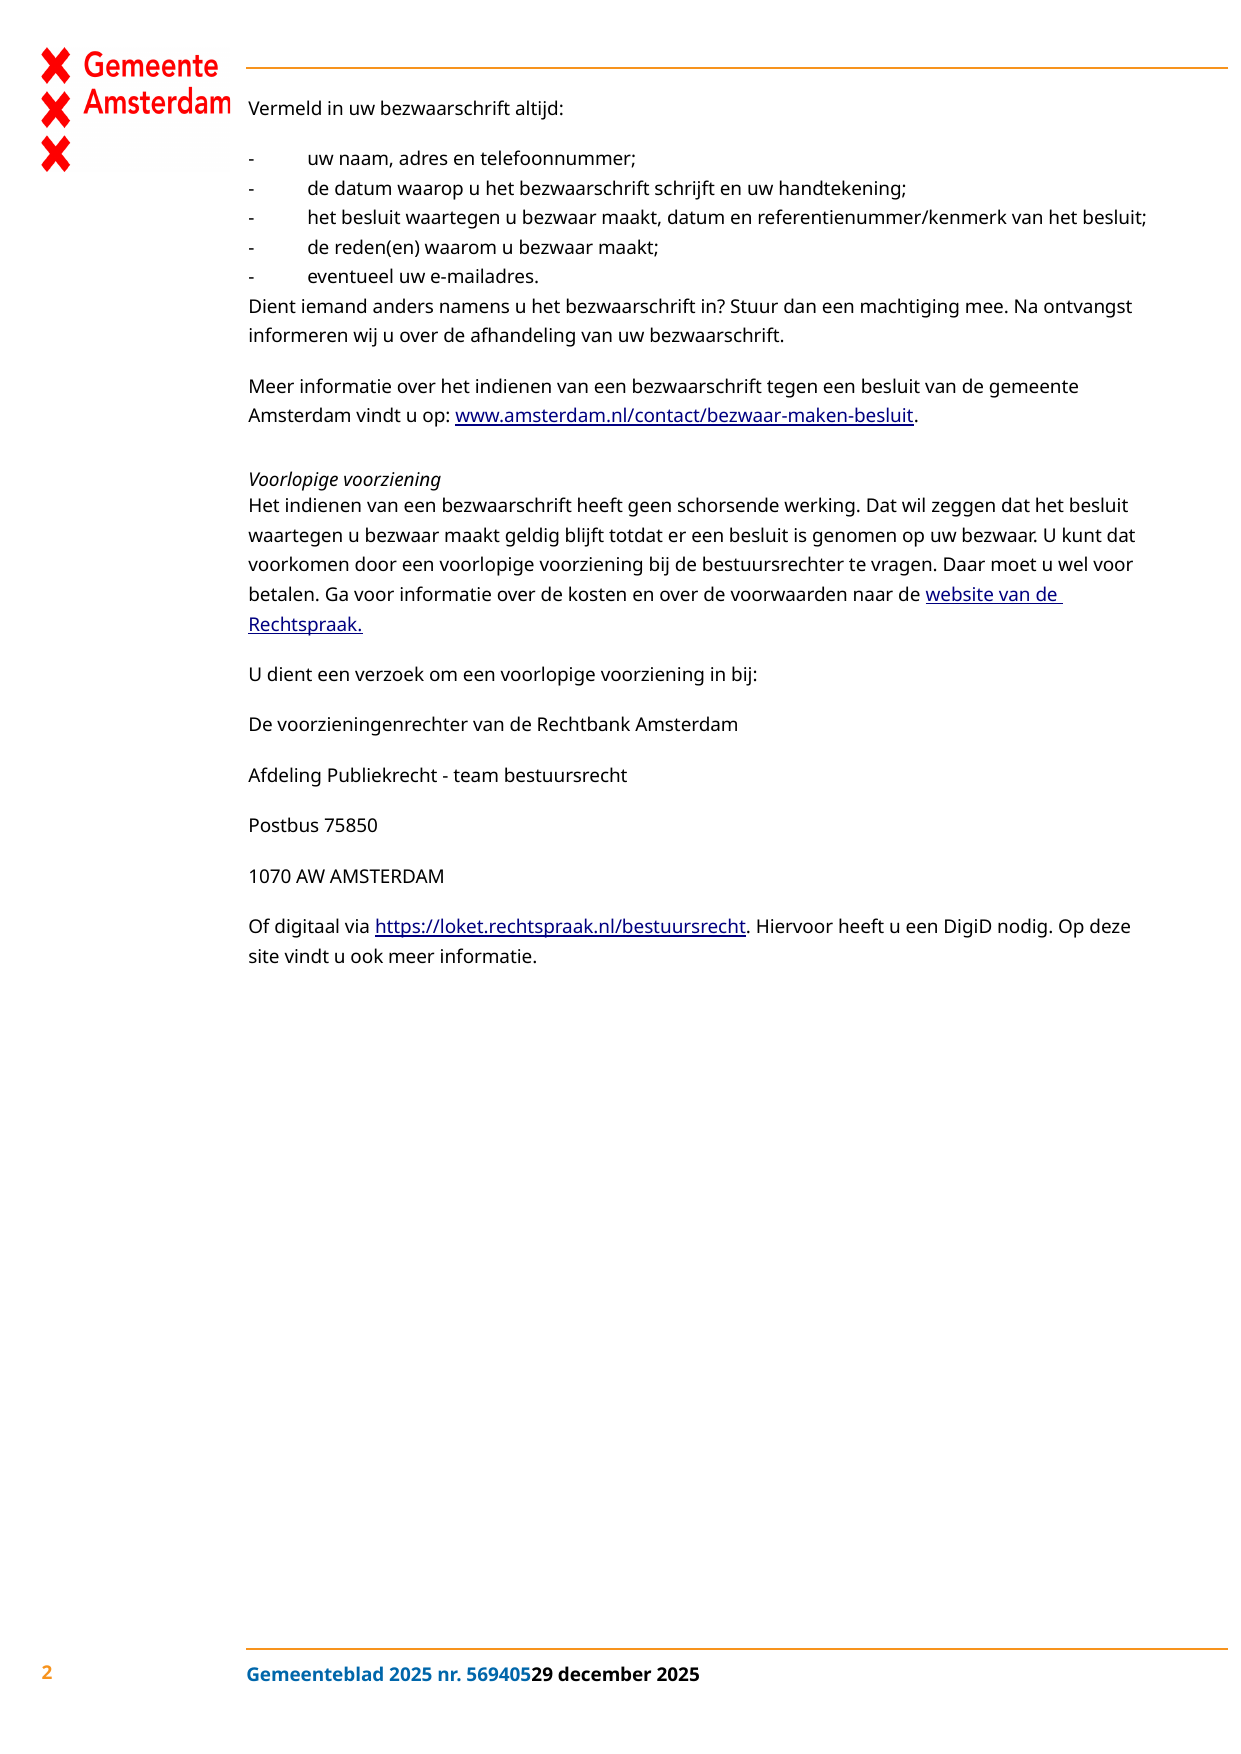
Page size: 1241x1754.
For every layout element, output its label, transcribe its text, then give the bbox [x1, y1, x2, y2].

text Postbus 75850 [248, 812, 1152, 838]
text 1070 AW AMSTERDAM [248, 863, 1152, 888]
list de datum waarop u het bezwaarschrift schrijft en uw handtekening; [248, 175, 1152, 201]
text Dient iemand anders namens u het bezwaarschrift in? Stuur dan een machtiging mee. Na ontvangst informeren wij u over de afhandeling van uw bezwaarschrift. [248, 293, 1152, 348]
picture [41, 47, 231, 172]
list het besluit waartegen u bezwaar maakt, datum en referentienummer/kenmerk van het besluit; [248, 204, 1152, 230]
text Voorlopige voorziening [248, 467, 1152, 492]
list de reden(en) waarom u bezwaar maakt; [248, 234, 1152, 260]
text Afdeling Publiekrecht - team bestuursrecht [248, 762, 1152, 788]
text Het indienen van een bezwaarschrift heeft geen schorsende werking. Dat wil zeggen dat het besluit waartegen u bezwaar maakt geldig blijft totdat er een besluit is genomen op uw bezwaar. U kunt dat voorkomen door een voorlopige voorziening bij de bestuursrechter te vragen. Daar moet u wel voor betalen. Ga voor informatie over de kosten en over de voorwaarden naar de website van de Rechtspraak. [248, 492, 1152, 636]
list eventueel uw e-mailadres. [248, 263, 1152, 289]
list uw naam, adres en telefoonnummer; [248, 145, 1152, 171]
text Of digitaal via https://loket.rechtspraak.nl/bestuursrecht. Hiervoor heeft u een DigiD nodig. Op deze site vindt u ook meer informatie. [248, 913, 1152, 968]
text U dient een verzoek om een voorlopige voorziening in bij: [248, 661, 1152, 687]
text Meer informatie over het indienen van een bezwaarschrift tegen een besluit van de gemeente Amsterdam vindt u op: www.amsterdam.nl/contact/bezwaar-maken-besluit. [248, 373, 1152, 428]
text De voorzieningenrechter van de Rechtbank Amsterdam [248, 712, 1152, 737]
text Vermeld in uw bezwaarschrift altijd: [248, 95, 1152, 121]
